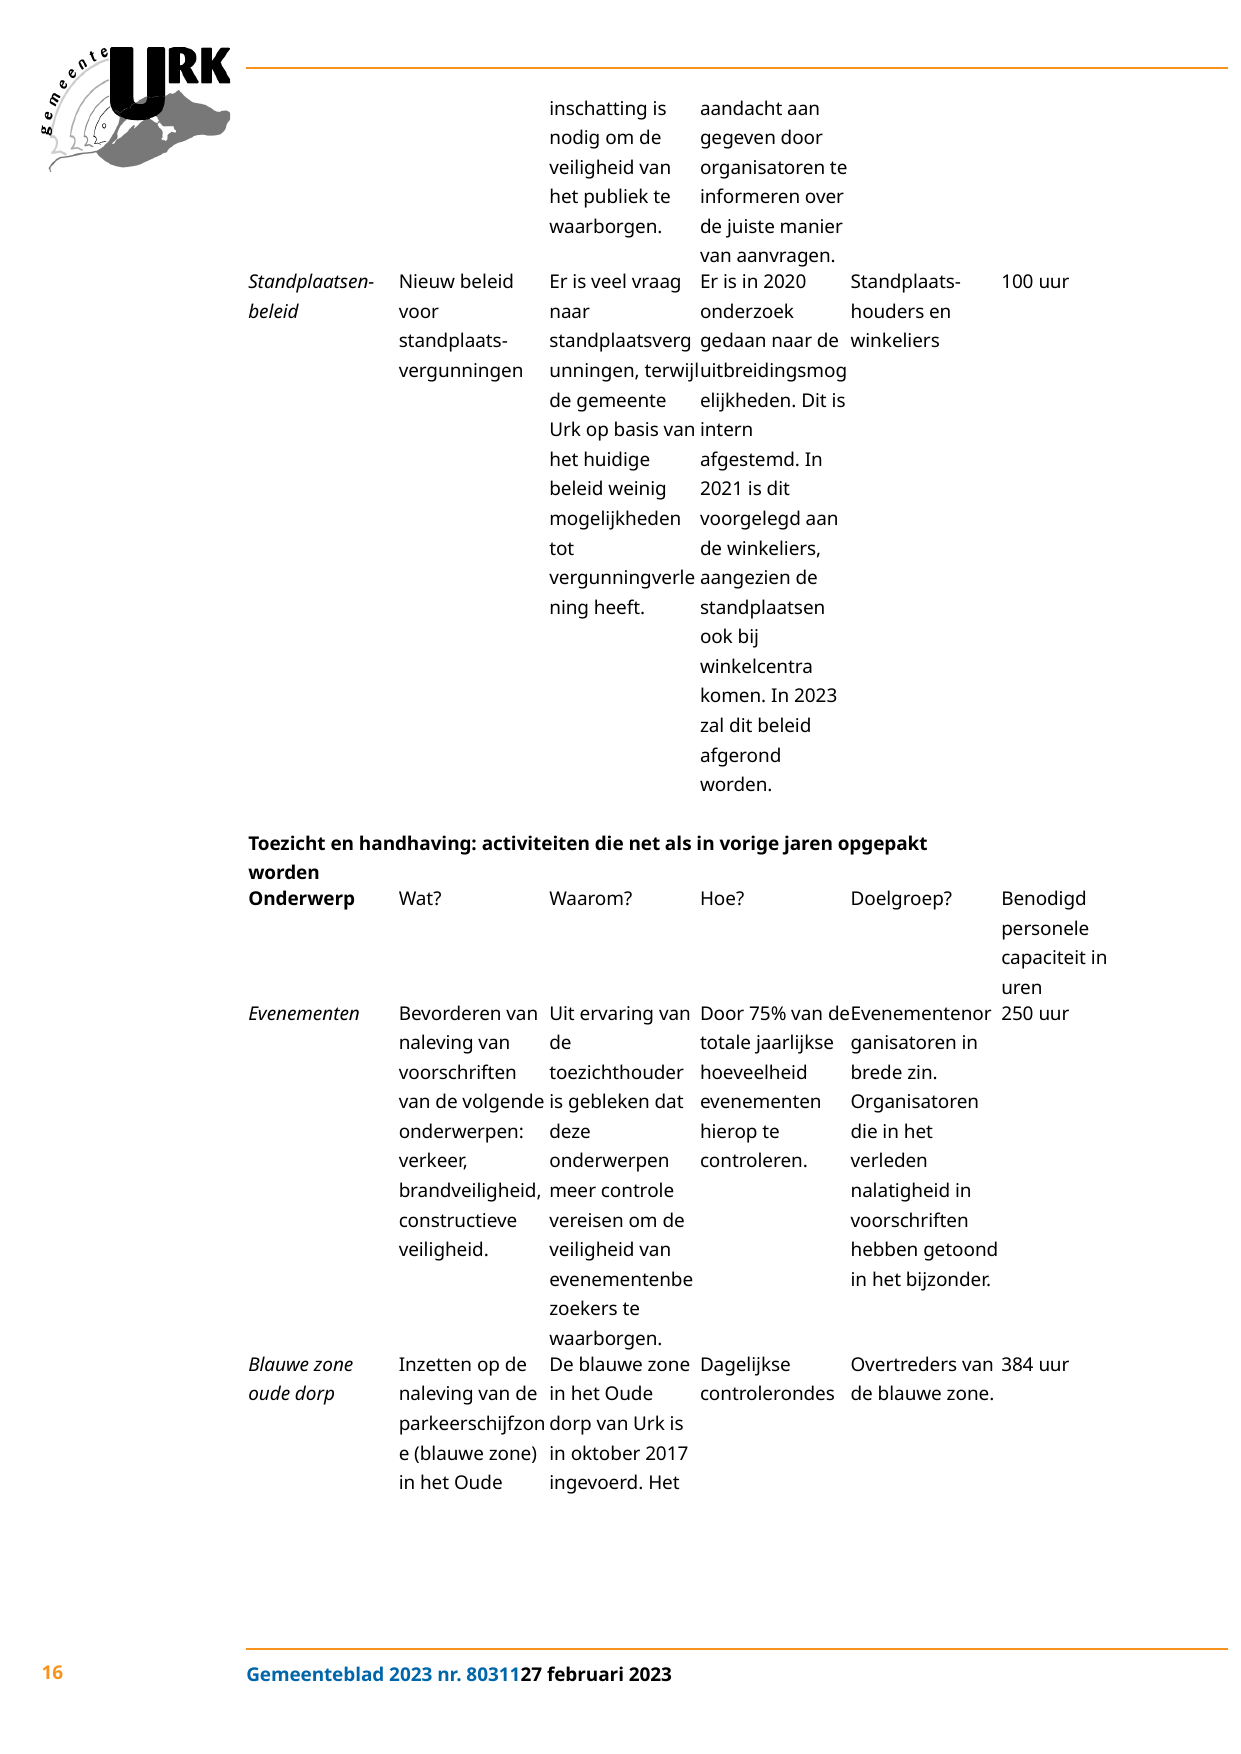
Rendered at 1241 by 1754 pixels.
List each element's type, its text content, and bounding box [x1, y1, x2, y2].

table_cell Evenementenorganisatoren in brede zin. Organisatoren die in het verleden nalatigheid in voorschriften hebben getoond in het bijzonder. [850, 1000, 1001, 1351]
table_cell Nieuw beleid voor standplaats- vergunningen [399, 269, 549, 797]
table_cell [850, 95, 1001, 268]
table_cell aandacht aan gegeven door organisatoren te informeren over de juiste manier van aanvragen. [700, 95, 850, 268]
table_cell [399, 95, 549, 268]
table_cell Standplaatsen- beleid [248, 269, 398, 797]
picture [41, 47, 231, 172]
table_cell Uit ervaring van de toezichthouder is gebleken dat deze onderwerpen meer controle vereisen om de veiligheid van evenementenbezoekers te waarborgen. [549, 1000, 700, 1351]
table_cell Door 75% van de totale jaarlijkse hoeveelheid evenementen hierop te controleren. [700, 1000, 850, 1351]
table_cell 384 uur [1001, 1351, 1152, 1495]
table_cell Benodigd personele capaciteit in uren [1001, 885, 1152, 1000]
table_cell Blauwe zone oude dorp [248, 1351, 398, 1495]
table_cell Evenementen [248, 1000, 398, 1351]
table_cell Waarom? [549, 885, 700, 1000]
table_cell 250 uur [1001, 1000, 1152, 1351]
table_cell Dagelijkse controlerondes [700, 1351, 850, 1495]
table_cell 100 uur [1001, 269, 1152, 797]
table_cell inschatting is nodig om de veiligheid van het publiek te waarborgen. [549, 95, 700, 268]
table_cell Overtreders van de blauwe zone. [850, 1351, 1001, 1495]
table_cell Onderwerp [248, 885, 398, 1000]
table_cell Standplaats- houders en winkeliers [850, 269, 1001, 797]
table_cell Wat? [399, 885, 549, 1000]
table_cell [248, 95, 398, 268]
table_cell Er is in 2020 onderzoek gedaan naar de uitbreidingsmogelijkheden. Dit is intern afgestemd. In 2021 is dit voorgelegd aan de winkeliers, aangezien de standplaatsen ook bij winkelcentra komen. In 2023 zal dit beleid afgerond worden. [700, 269, 850, 797]
table_cell Inzetten op de naleving van de parkeerschijfzone (blauwe zone) in het Oude [399, 1351, 549, 1495]
table_cell Doelgroep? [850, 885, 1001, 1000]
table_header [1001, 830, 1152, 885]
table_cell Bevorderen van naleving van voorschriften van de volgende onderwerpen: verkeer, brandveiligheid, constructieve veiligheid. [399, 1000, 549, 1351]
table_cell De blauwe zone in het Oude dorp van Urk is in oktober 2017 ingevoerd. Het [549, 1351, 700, 1495]
table_header Toezicht en handhaving: activiteiten die net als in vorige jaren opgepakt worden [248, 830, 1001, 885]
table_cell Hoe? [700, 885, 850, 1000]
table_cell [1001, 95, 1152, 268]
table_cell Er is veel vraag naar standplaatsvergunningen, terwijl de gemeente Urk op basis van het huidige beleid weinig mogelijkheden tot vergunningverlening heeft. [549, 269, 700, 797]
